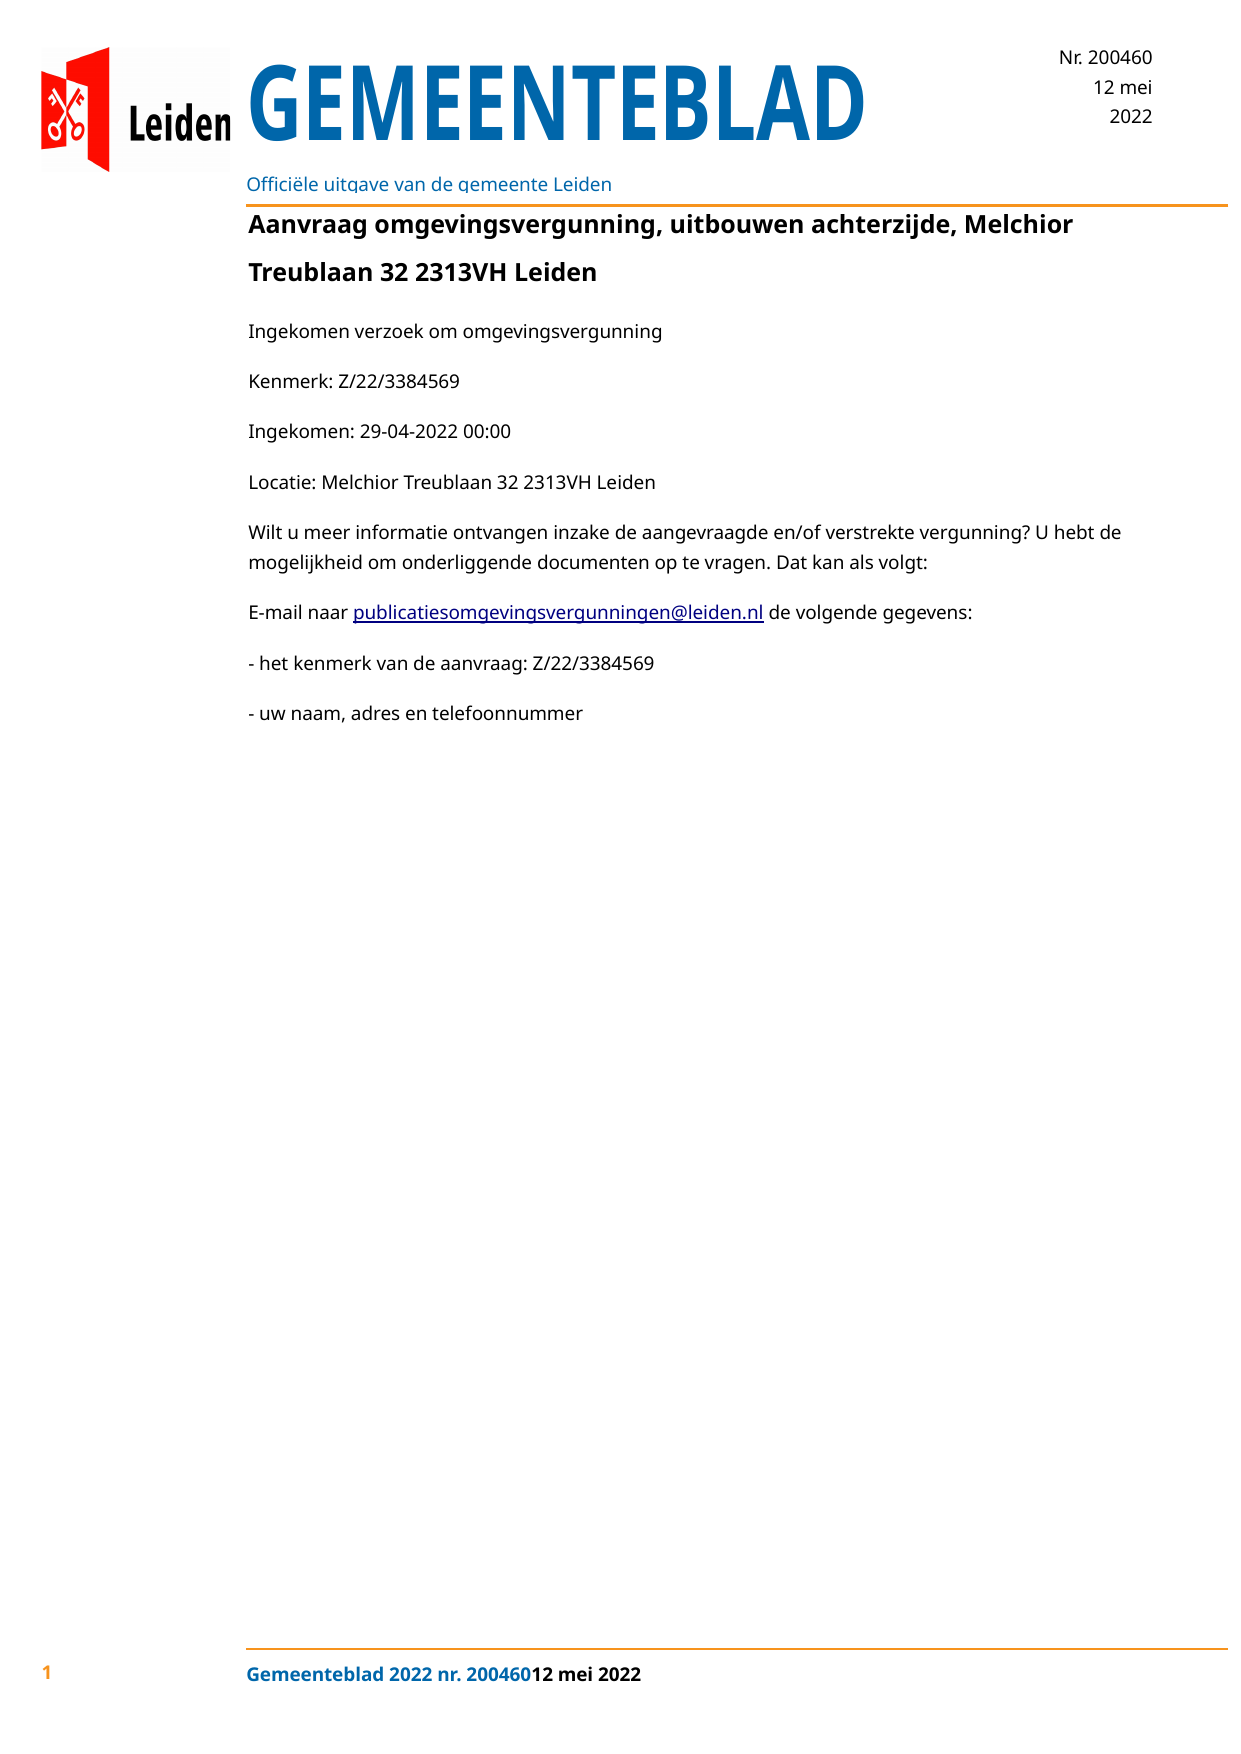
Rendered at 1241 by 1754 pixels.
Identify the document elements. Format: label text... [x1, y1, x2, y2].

text - het kenmerk van de aanvraag: Z/22/3384569 [248, 650, 1152, 676]
text - uw naam, adres en telefoonnummer [248, 700, 1152, 726]
text Aanvraag omgevingsvergunning, uitbouwen achterzijde, Melchior Treublaan 32 2313VH Leiden [248, 207, 1152, 288]
text Wilt u meer informatie ontvangen inzake de aangevraagde en/of verstrekte vergunning? U hebt de mogelijkheid om onderliggende documenten op te vragen. Dat kan als volgt: [248, 519, 1152, 575]
text E-mail naar publicatiesomgevingsvergunningen@leiden.nl de volgende gegevens: [248, 599, 1152, 625]
picture [41, 47, 231, 172]
text Locatie: Melchior Treublaan 32 2313VH Leiden [248, 469, 1152, 495]
text Ingekomen verzoek om omgevingsvergunning [248, 318, 1152, 344]
text Kenmerk: Z/22/3384569 [248, 368, 1152, 394]
text Ingekomen: 29-04-2022 00:00 [248, 419, 1152, 444]
